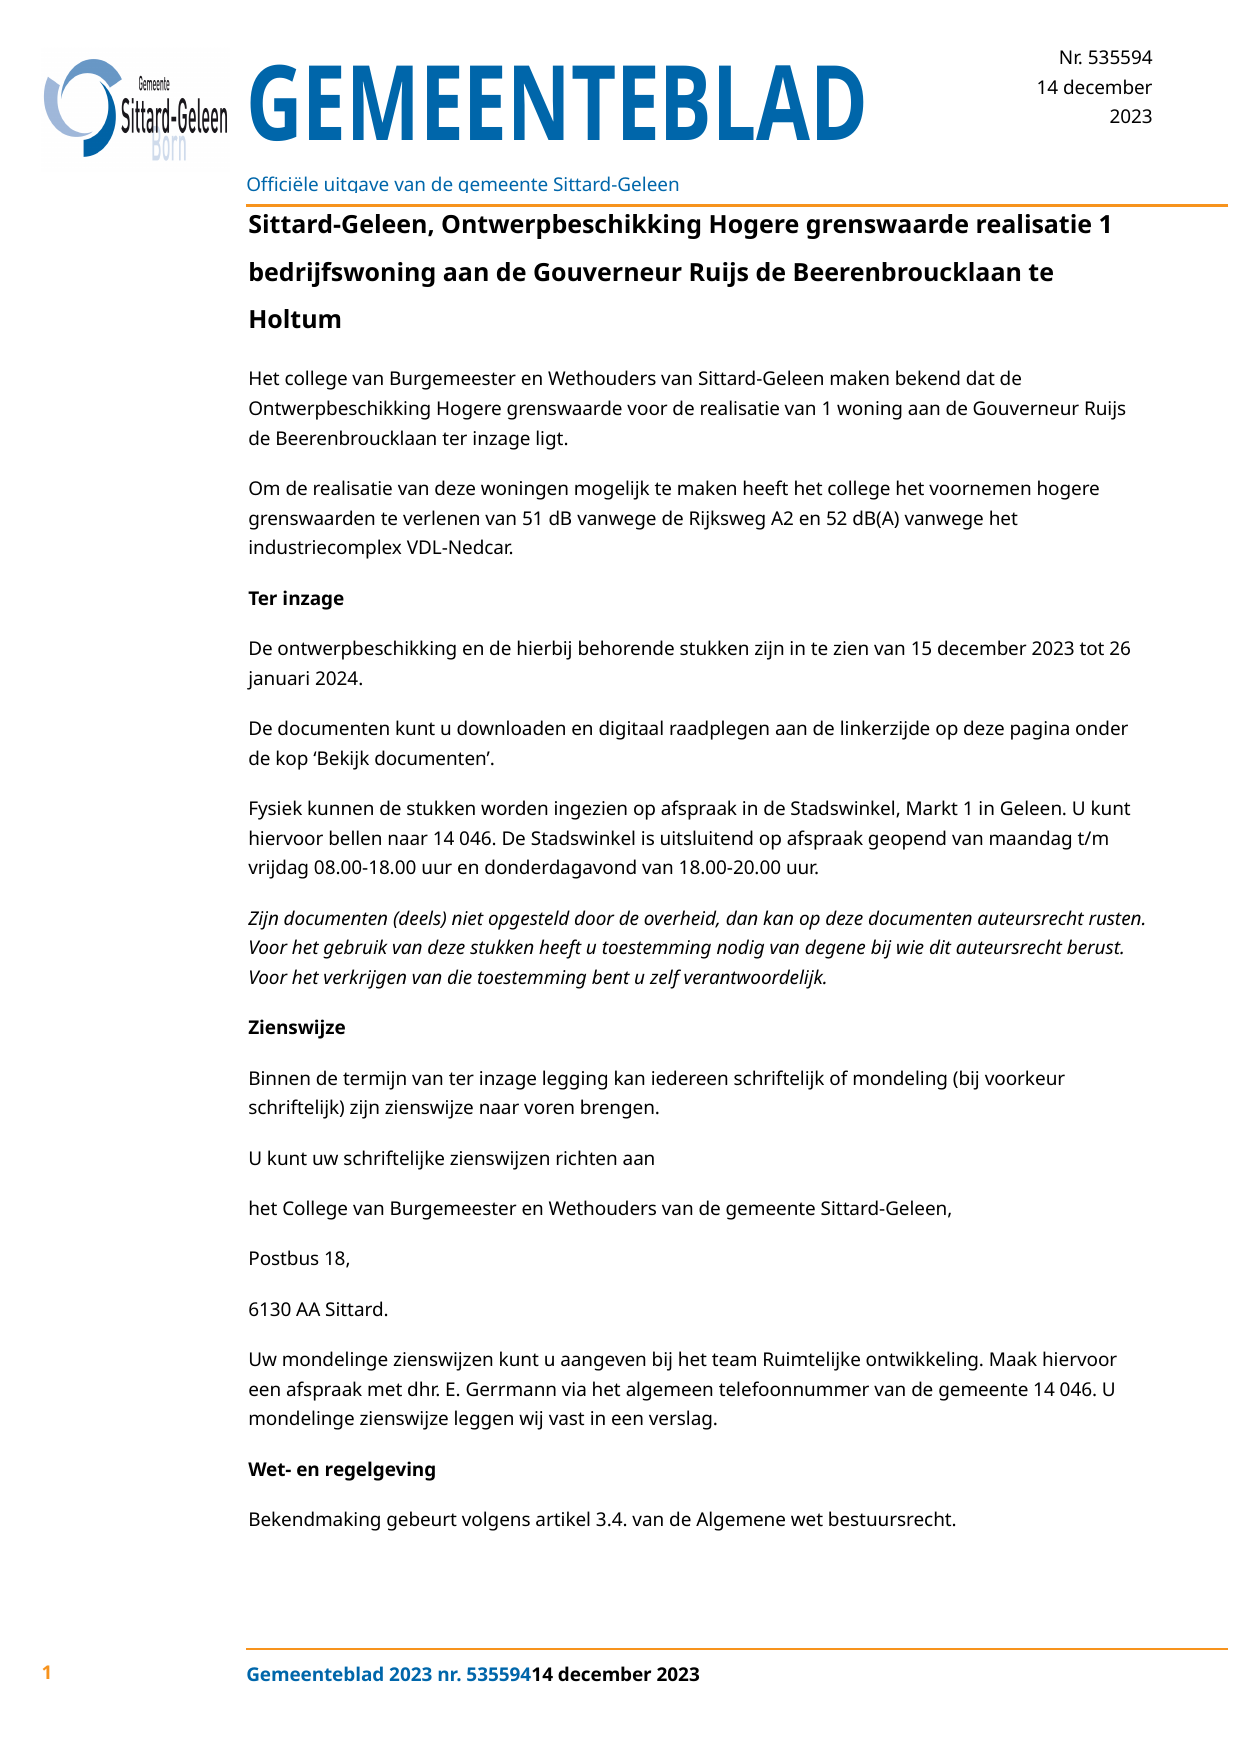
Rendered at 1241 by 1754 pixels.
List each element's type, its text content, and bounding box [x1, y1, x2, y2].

text 6130 AA Sittard. [248, 1296, 1152, 1322]
text Zijn documenten (deels) niet opgesteld door de overheid, dan kan op deze documenten auteursrecht rusten. Voor het gebruik van deze stukken heeft u toestemming nodig van degene bij wie dit auteursrecht berust. Voor het verkrijgen van die toestemming bent u zelf verantwoordelijk. [248, 905, 1152, 989]
text Het college van Burgemeester en Wethouders van Sittard-Geleen maken bekend dat de Ontwerpbeschikking Hogere grenswaarde voor de realisatie van 1 woning aan de Gouverneur Ruijs de Beerenbroucklaan ter inzage ligt. [248, 366, 1152, 450]
text De documenten kunt u downloaden en digitaal raadplegen aan de linkerzijde op deze pagina onder de kop ‘Bekijk documenten’. [248, 715, 1152, 770]
picture [41, 47, 231, 172]
text U kunt uw schriftelijke zienswijzen richten aan [248, 1145, 1152, 1170]
text De ontwerpbeschikking en de hierbij behorende stukken zijn in te zien van 15 december 2023 tot 26 januari 2024. [248, 635, 1152, 690]
text Om de realisatie van deze woningen mogelijk te maken heeft het college het voornemen hogere grenswaarden te verlenen van 51 dB vanwege de Rijksweg A2 en 52 dB(A) vanwege het industriecomplex VDL-Nedcar. [248, 475, 1152, 560]
text Bekendmaking gebeurt volgens artikel 3.4. van de Algemene wet bestuursrecht. [248, 1506, 1152, 1532]
text Binnen de termijn van ter inzage legging kan iedereen schriftelijk of mondeling (bij voorkeur schriftelijk) zijn zienswijze naar voren brengen. [248, 1065, 1152, 1120]
text Zienswijze [248, 1014, 1152, 1040]
text het College van Burgemeester en Wethouders van de gemeente Sittard-Geleen, [248, 1195, 1152, 1221]
text Uw mondelinge zienswijzen kunt u aangeven bij het team Ruimtelijke ontwikkeling. Maak hiervoor een afspraak met dhr. E. Gerrmann via het algemeen telefoonnummer van de gemeente 14 046. U mondelinge zienswijze leggen wij vast in een verslag. [248, 1346, 1152, 1431]
text Sittard-Geleen, Ontwerpbeschikking Hogere grenswaarde realisatie 1 bedrijfswoning aan de Gouverneur Ruijs de Beerenbroucklaan te Holtum [248, 207, 1152, 336]
text Postbus 18, [248, 1246, 1152, 1271]
text Ter inzage [248, 585, 1152, 610]
text Fysiek kunnen de stukken worden ingezien op afspraak in de Stadswinkel, Markt 1 in Geleen. U kunt hiervoor bellen naar 14 046. De Stadswinkel is uitsluitend op afspraak geopend van maandag t/m vrijdag 08.00-18.00 uur en donderdagavond van 18.00-20.00 uur. [248, 795, 1152, 880]
text Wet- en regelgeving [248, 1456, 1152, 1482]
